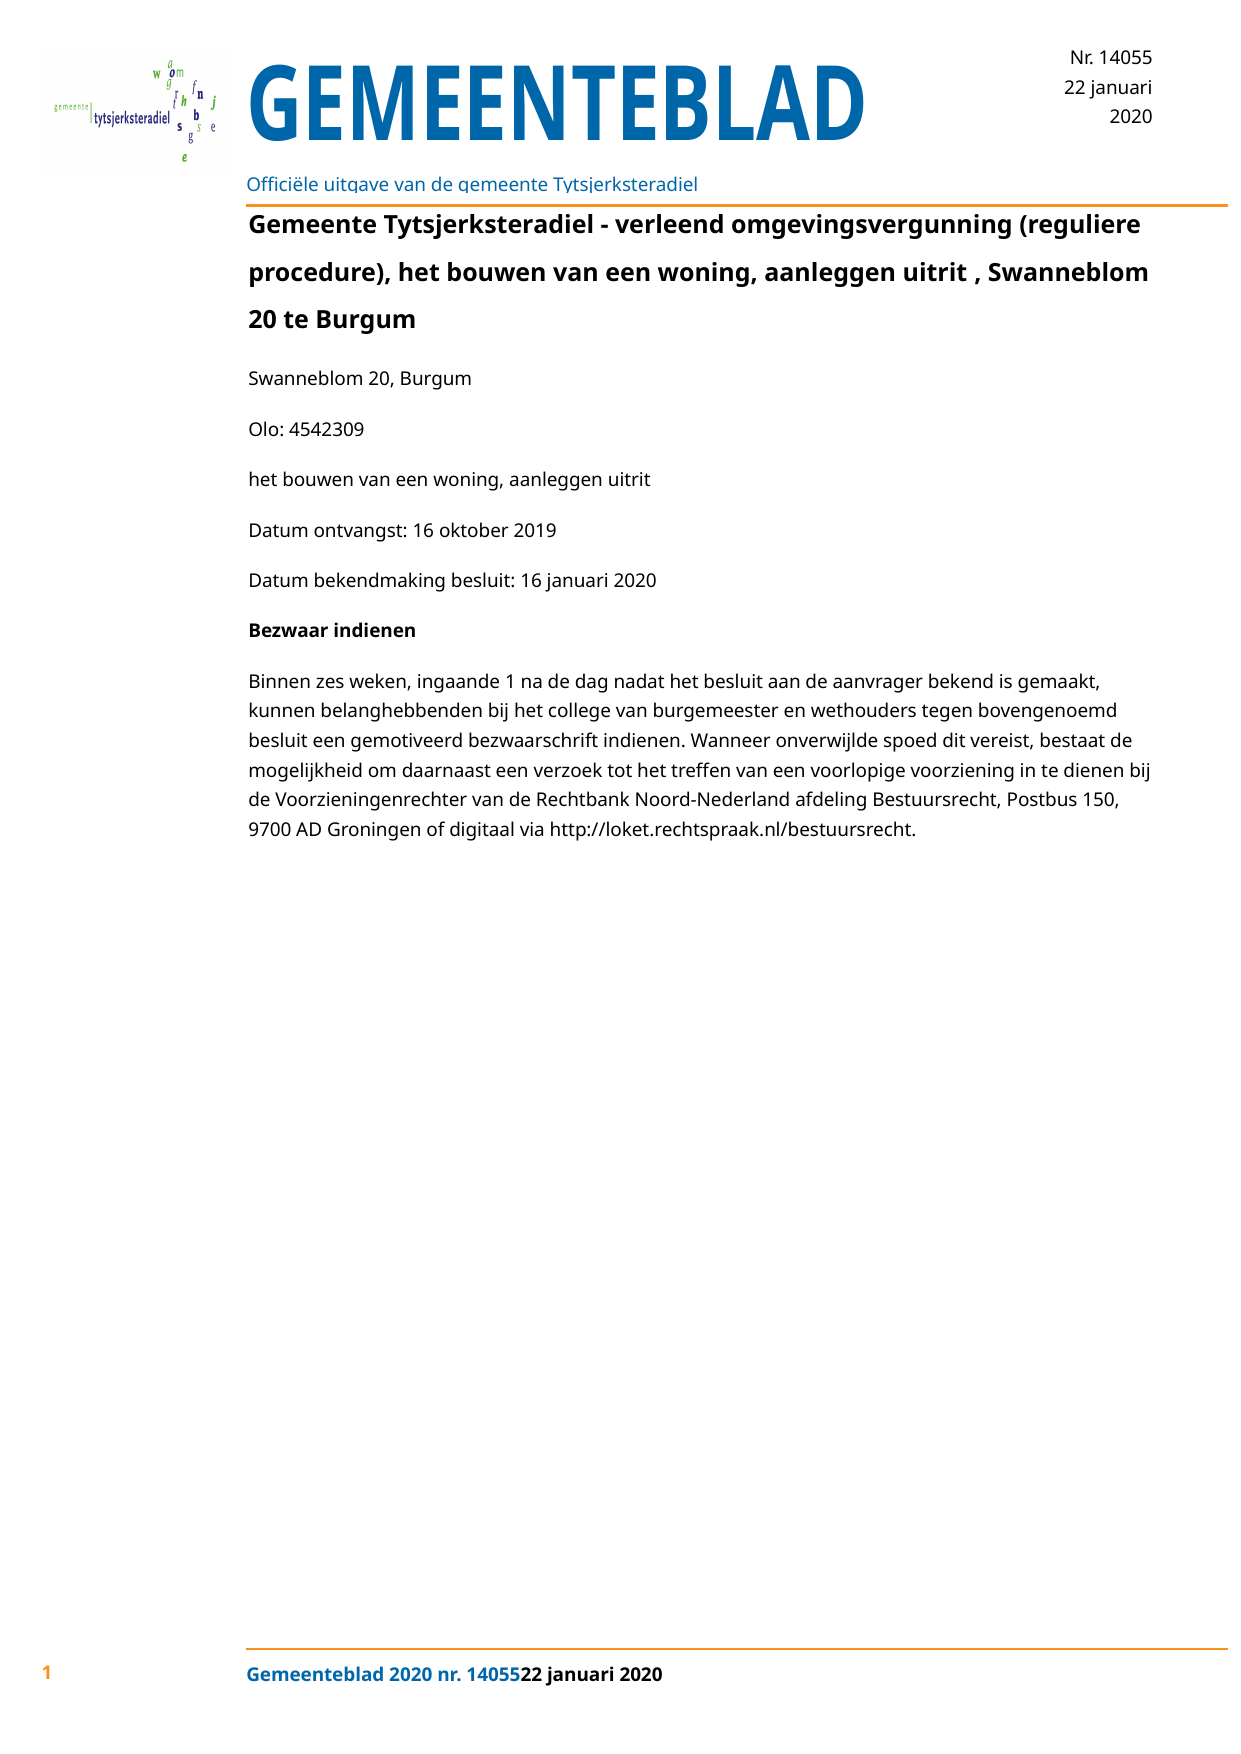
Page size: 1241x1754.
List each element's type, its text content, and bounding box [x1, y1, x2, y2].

picture [41, 47, 231, 172]
text Olo: 4542309 [248, 416, 1152, 442]
text het bouwen van een woning, aanleggen uitrit [248, 466, 1152, 492]
text Datum ontvangst: 16 oktober 2019 [248, 517, 1152, 542]
text Gemeente Tytsjerksteradiel - verleend omgevingsvergunning (reguliere procedure), het bouwen van een woning, aanleggen uitrit , Swanneblom 20 te Burgum [248, 207, 1152, 336]
text Binnen zes weken, ingaande 1 na de dag nadat het besluit aan de aanvrager bekend is gemaakt, kunnen belanghebbenden bij het college van burgemeester en wethouders tegen bovengenoemd besluit een gemotiveerd bezwaarschrift indienen. Wanneer onverwijlde spoed dit vereist, bestaat de mogelijkheid om daarnaast een verzoek tot het treffen van een voorlopige voorziening in te dienen bij de Voorzieningenrechter van de Rechtbank Noord-Nederland afdeling Bestuursrecht, Postbus 150, 9700 AD Groningen of digitaal via http://loket.rechtspraak.nl/bestuursrecht. [248, 668, 1152, 842]
text Swanneblom 20, Burgum [248, 366, 1152, 391]
text Bezwaar indienen [248, 618, 1152, 643]
text Datum bekendmaking besluit: 16 januari 2020 [248, 567, 1152, 593]
